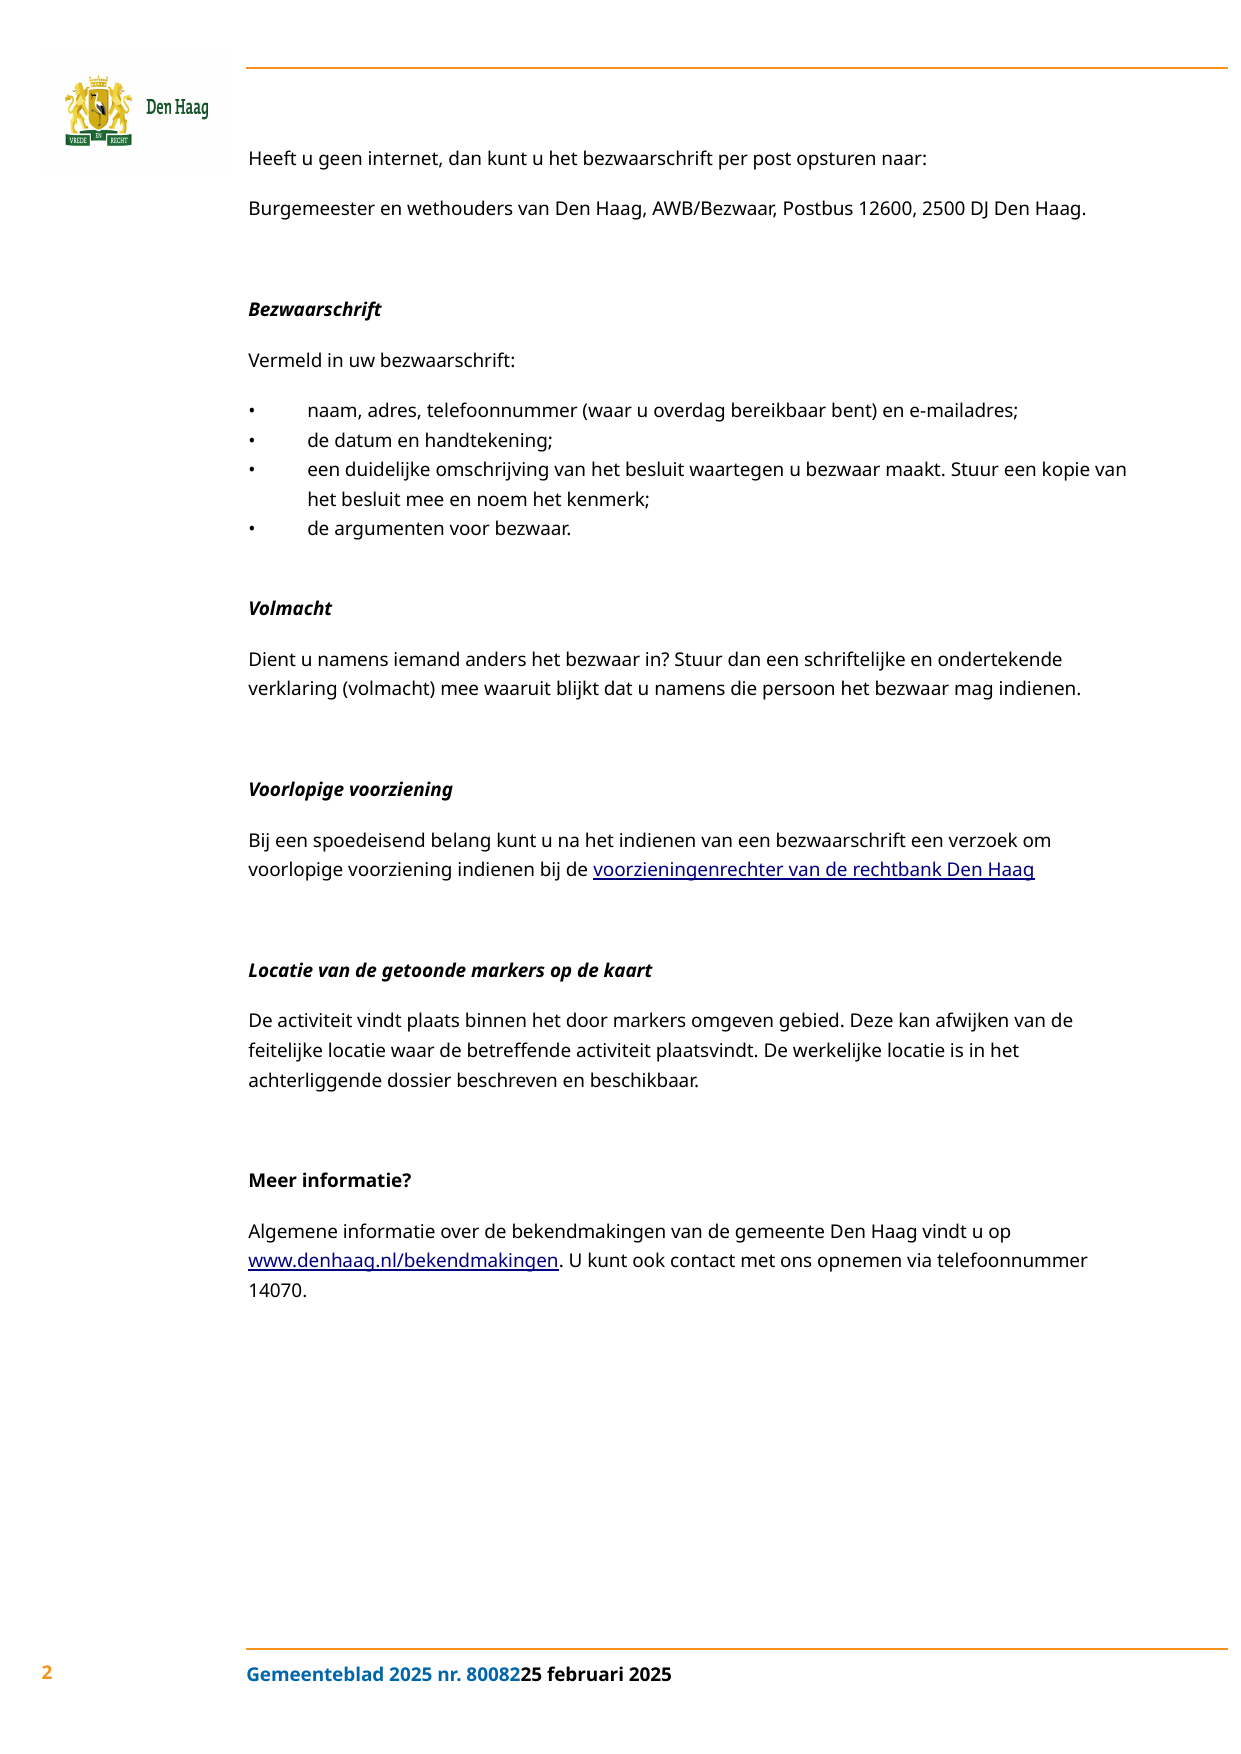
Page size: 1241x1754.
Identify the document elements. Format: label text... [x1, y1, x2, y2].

text Burgemeester en wethouders van Den Haag, AWB/Bezwaar, Postbus 12600, 2500 DJ Den Haag. [248, 196, 1152, 221]
text Dient u namens iemand anders het bezwaar in? Stuur dan een schriftelijke en ondertekende verklaring (volmacht) mee waaruit blijkt dat u namens die persoon het bezwaar mag indienen. [248, 646, 1152, 701]
list naam, adres, telefoonnummer (waar u overdag bereikbaar bent) en e-mailadres; [248, 397, 1152, 423]
text Vermeld in uw bezwaarschrift: [248, 347, 1152, 373]
text Bij een spoedeisend belang kunt u na het indienen van een bezwaarschrift een verzoek om voorlopige voorziening indienen bij de voorzieningenrechter van de rechtbank Den Haag [248, 827, 1152, 882]
list de argumenten voor bezwaar. [248, 516, 1152, 541]
picture [41, 47, 231, 172]
text De activiteit vindt plaats binnen het door markers omgeven gebied. Deze kan afwijken van de feitelijke locatie waar de betreffende activiteit plaatsvindt. De werkelijke locatie is in het achterliggende dossier beschreven en beschikbaar. [248, 1008, 1152, 1093]
text Voorlopige voorziening [248, 776, 1152, 802]
list de datum en handtekening; [248, 427, 1152, 453]
list een duidelijke omschrijving van het besluit waartegen u bezwaar maakt. Stuur een kopie van het besluit mee en noem het kenmerk; [248, 456, 1152, 512]
text Locatie van de getoonde markers op de kaart [248, 957, 1152, 983]
text Algemene informatie over de bekendmakingen van de gemeente Den Haag vindt u op www.denhaag.nl/bekendmakingen. U kunt ook contact met ons opnemen via telefoonnummer 14070. [248, 1218, 1152, 1303]
text Meer informatie? [248, 1168, 1152, 1193]
text Heeft u geen internet, dan kunt u het bezwaarschrift per post opsturen naar: [248, 145, 1152, 171]
text Bezwaarschrift [248, 296, 1152, 322]
text Volmacht [248, 596, 1152, 621]
